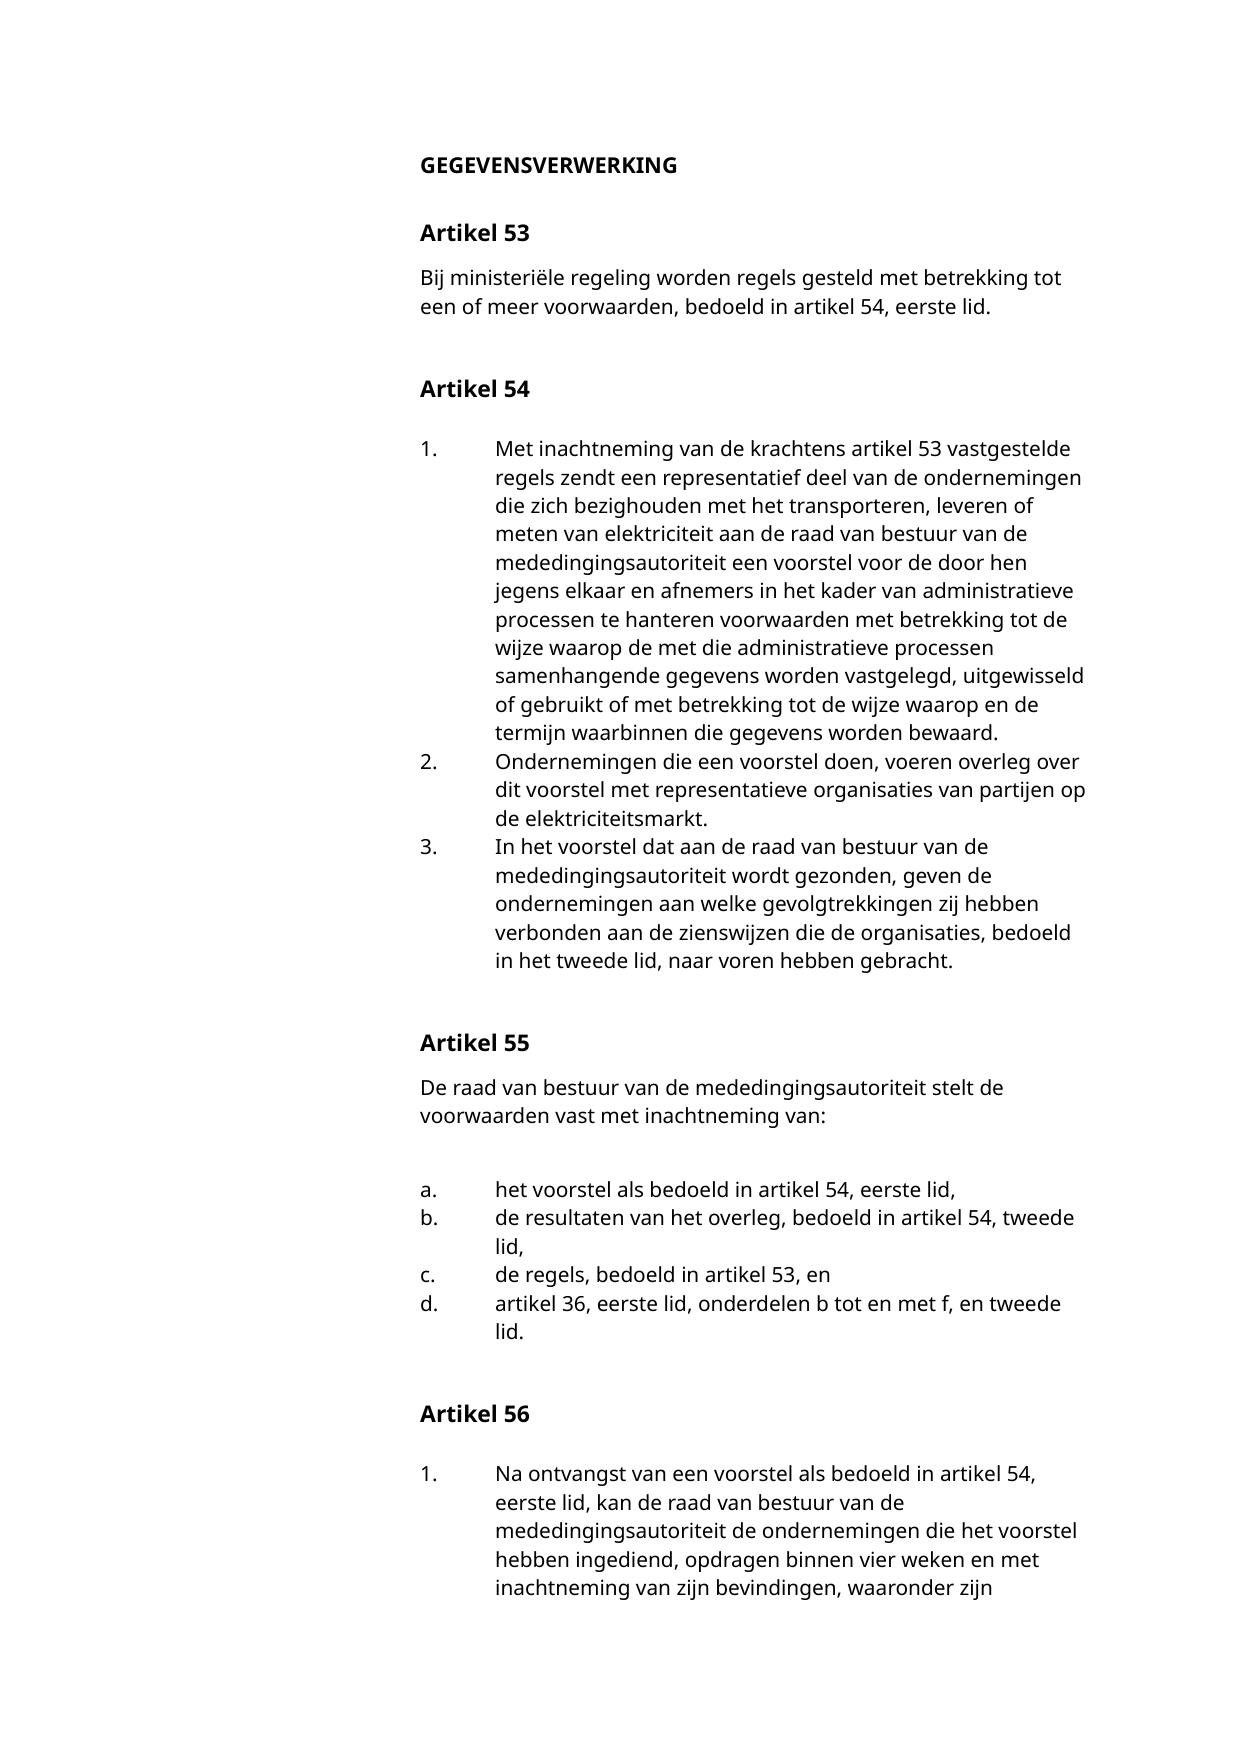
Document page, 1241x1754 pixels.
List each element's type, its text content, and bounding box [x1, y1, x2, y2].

list het voorstel als bedoeld in artikel 54, eerste lid, [420, 1175, 1090, 1203]
subtitle Artikel 53 [420, 217, 1090, 248]
text Bij ministeriële regeling worden regels gesteld met betrekking tot een of meer voorwaarden, bedoeld in artikel 54, eerste lid. [420, 263, 1090, 320]
list artikel 36, eerste lid, onderdelen b tot en met f, en tweede lid. [420, 1289, 1090, 1346]
list Ondernemingen die een voorstel doen, voeren overleg over dit voorstel met representatieve organisaties van partijen op de elektriciteitsmarkt. [420, 747, 1090, 832]
subtitle GEGEVENSVERWERKING [420, 150, 1090, 180]
list Met inachtneming van de krachtens artikel 53 vastgestelde regels zendt een representatief deel van de ondernemingen die zich bezighouden met het transporteren, leveren of meten van elektriciteit aan de raad van bestuur van de mededingingsautoriteit een voorstel voor de door hen jegens elkaar en afnemers in het kader van administratieve processen te hanteren voorwaarden met betrekking tot de wijze waarop de met die administratieve processen samenhangende gegevens worden vastgelegd, uitgewisseld of gebruikt of met betrekking tot de wijze waarop en de termijn waarbinnen die gegevens worden bewaard. [420, 434, 1090, 747]
list de regels, bedoeld in artikel 53, en [420, 1260, 1090, 1289]
list In het voorstel dat aan de raad van bestuur van de mededingingsautoriteit wordt gezonden, geven de ondernemingen aan welke gevolgtrekkingen zij hebben verbonden aan de zienswijzen die de organisaties, bedoeld in het tweede lid, naar voren hebben gebracht. [420, 832, 1090, 974]
subtitle Artikel 56 [420, 1398, 1090, 1429]
subtitle Artikel 54 [420, 373, 1090, 404]
text De raad van bestuur van de mededingingsautoriteit stelt de voorwaarden vast met inachtneming van: [420, 1073, 1090, 1130]
list de resultaten van het overleg, bedoeld in artikel 54, tweede lid, [420, 1203, 1090, 1260]
subtitle Artikel 55 [420, 1027, 1090, 1058]
list Na ontvangst van een voorstel als bedoeld in artikel 54, eerste lid, kan de raad van bestuur van de mededingingsautoriteit de ondernemingen die het voorstel hebben ingediend, opdragen binnen vier weken en met inachtneming van zijn bevindingen, waaronder zijn [420, 1459, 1090, 1602]
